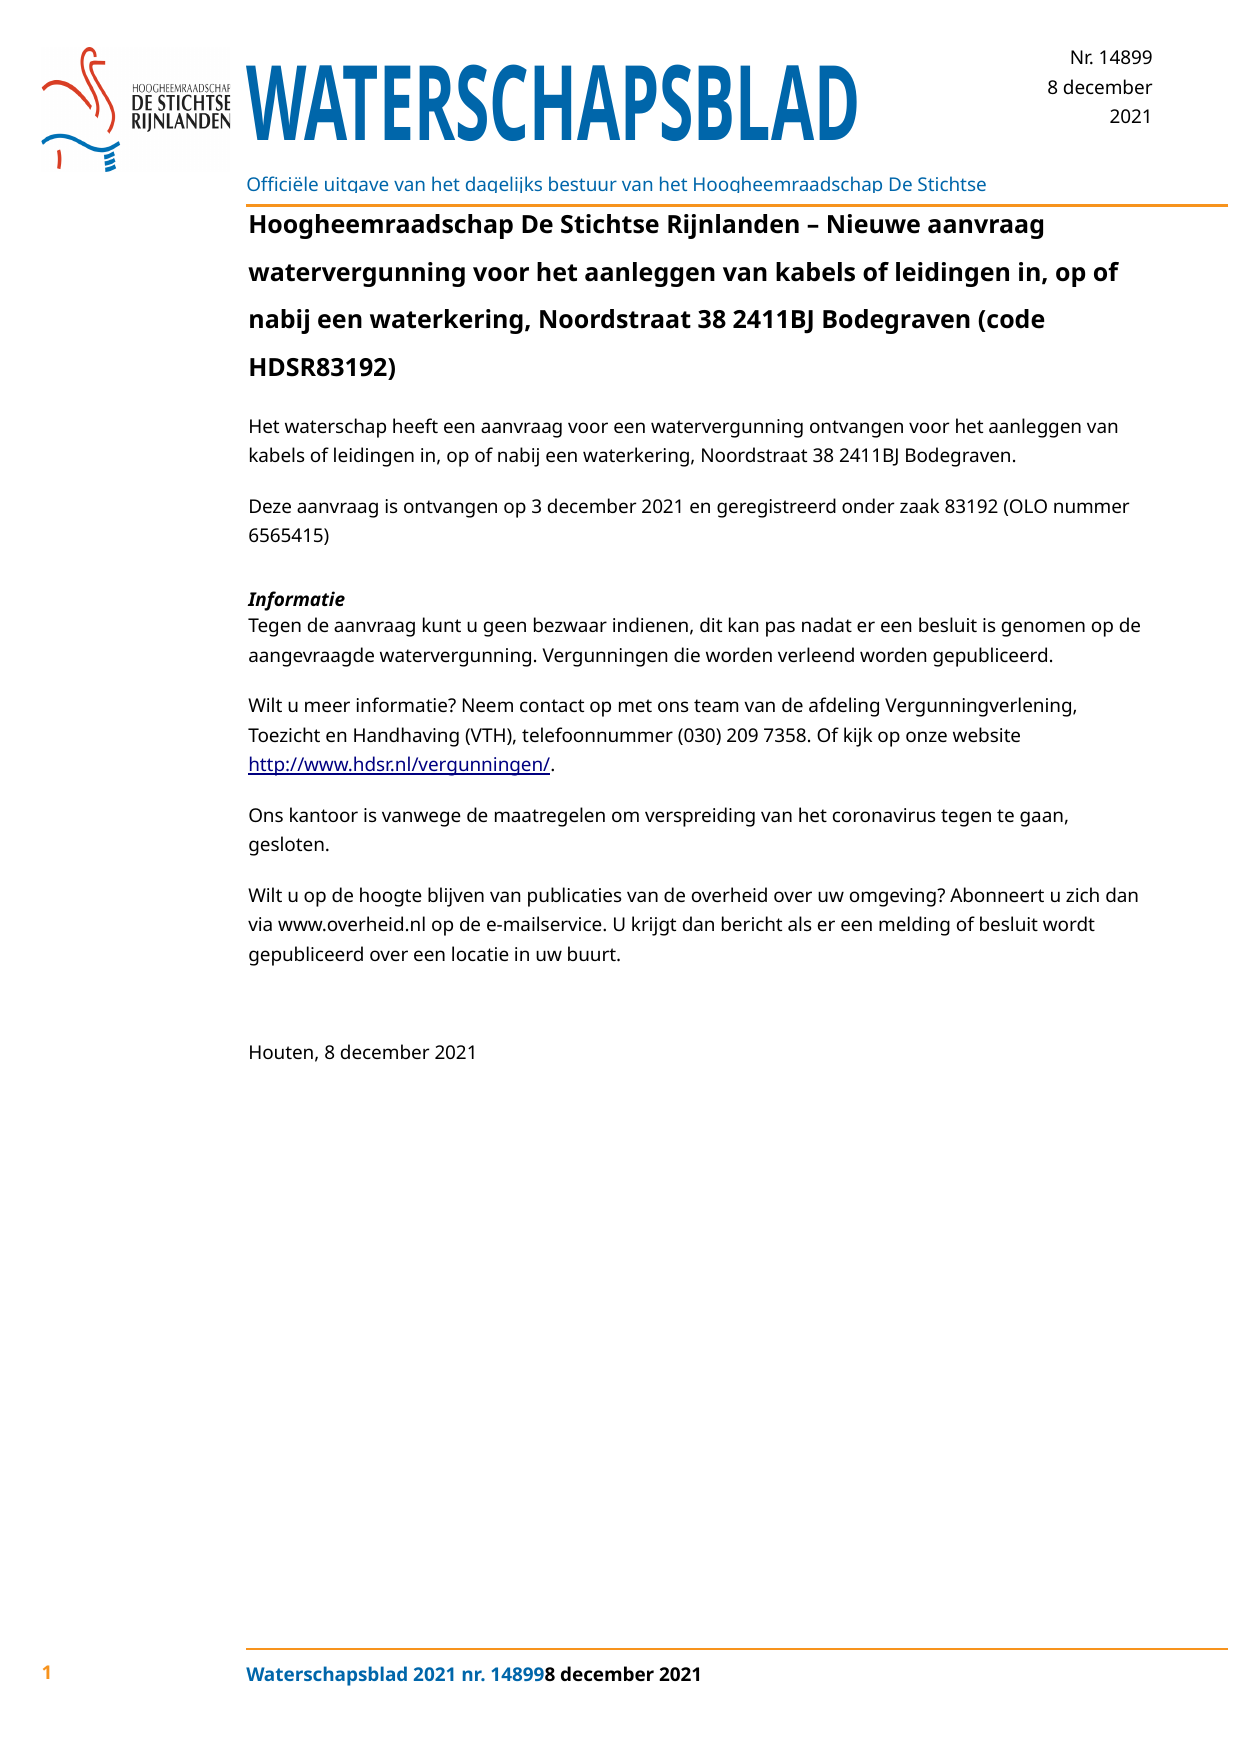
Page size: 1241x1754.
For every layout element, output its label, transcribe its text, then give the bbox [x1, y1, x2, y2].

picture [41, 47, 231, 172]
text Tegen de aanvraag kunt u geen bezwaar indienen, dit kan pas nadat er een besluit is genomen op de aangevraagde watervergunning. Vergunningen die worden verleend worden gepubliceerd. [248, 612, 1152, 668]
text Het waterschap heeft een aanvraag voor een watervergunning ontvangen voor het aanleggen van kabels of leidingen in, op of nabij een waterkering, Noordstraat 38 2411BJ Bodegraven. [248, 413, 1152, 468]
text Houten, 8 december 2021 [248, 1039, 1152, 1065]
text Deze aanvraag is ontvangen op 3 december 2021 en geregistreerd onder zaak 83192 (OLO nummer 6565415) [248, 493, 1152, 548]
text Informatie [248, 587, 1152, 612]
text Hoogheemraadschap De Stichtse Rijnlanden – Nieuwe aanvraag watervergunning voor het aanleggen van kabels of leidingen in, op of nabij een waterkering, Noordstraat 38 2411BJ Bodegraven (code HDSR83192) [248, 207, 1152, 384]
text Wilt u meer informatie? Neem contact op met ons team van de afdeling Vergunningverlening, Toezicht en Handhaving (VTH), telefoonnummer (030) 209 7358. Of kijk op onze website http://www.hdsr.nl/vergunningen/. [248, 692, 1152, 777]
text Ons kantoor is vanwege de maatregelen om verspreiding van het coronavirus tegen te gaan, gesloten. [248, 802, 1152, 857]
text Wilt u op de hoogte blijven van publicaties van de overheid over uw omgeving? Abonneert u zich dan via www.overheid.nl op de e-mailservice. U krijgt dan bericht als er een melding of besluit wordt gepubliceerd over een locatie in uw buurt. [248, 882, 1152, 967]
